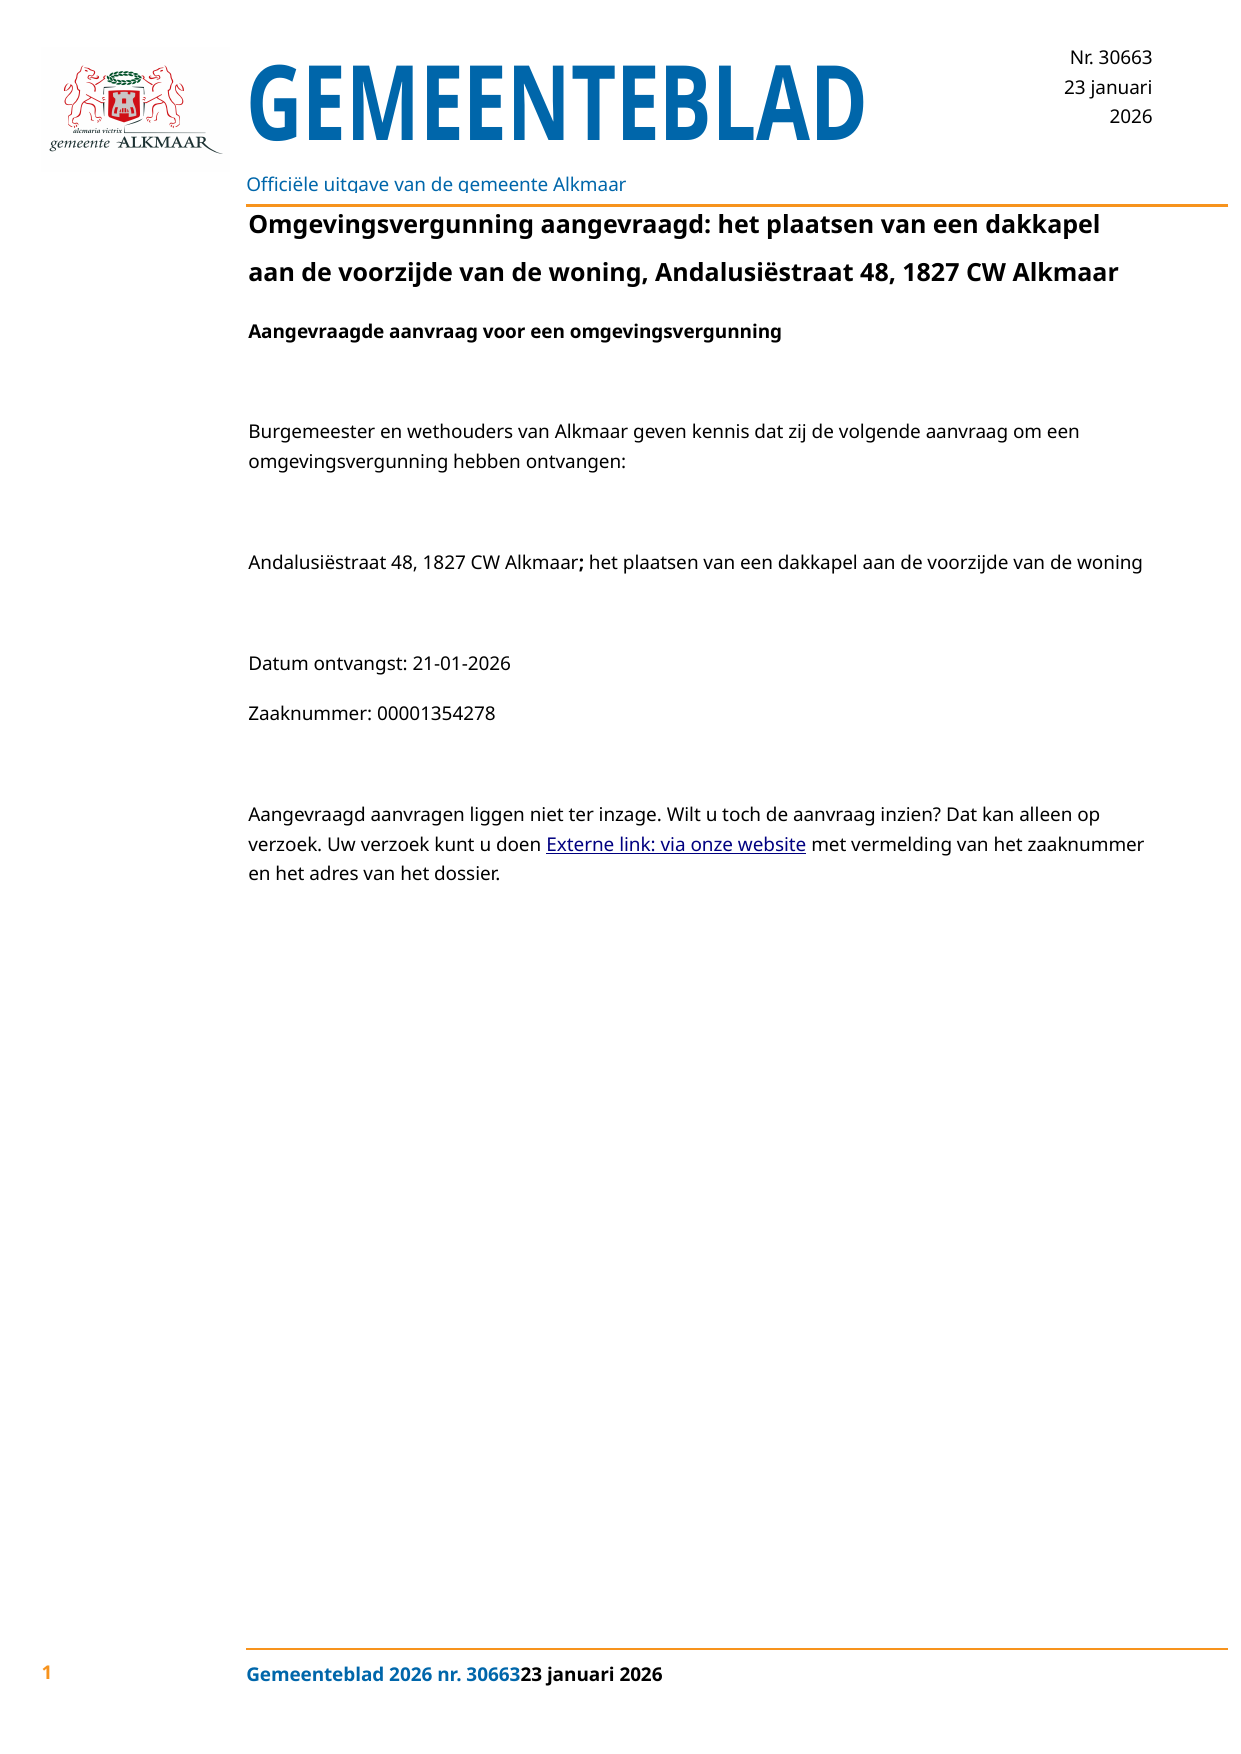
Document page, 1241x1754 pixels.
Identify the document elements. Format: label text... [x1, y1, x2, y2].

text Burgemeester en wethouders van Alkmaar geven kennis dat zij de volgende aanvraag om een omgevingsvergunning hebben ontvangen: [248, 419, 1152, 474]
text Andalusiëstraat 48, 1827 CW Alkmaar; het plaatsen van een dakkapel aan de voorzijde van de woning [248, 549, 1152, 575]
text Aangevraagd aanvragen liggen niet ter inzage. Wilt u toch de aanvraag inzien? Dat kan alleen op verzoek. Uw verzoek kunt u doen Externe link: via onze website met vermelding van het zaaknummer en het adres van het dossier. [248, 801, 1152, 886]
text Aangevraagde aanvraag voor een omgevingsvergunning [248, 318, 1152, 344]
text Zaaknummer: 00001354278 [248, 700, 1152, 726]
text Omgevingsvergunning aangevraagd: het plaatsen van een dakkapel aan de voorzijde van de woning, Andalusiëstraat 48, 1827 CW Alkmaar [248, 207, 1152, 288]
text Datum ontvangst: 21-01-2026 [248, 650, 1152, 676]
picture [41, 47, 231, 172]
